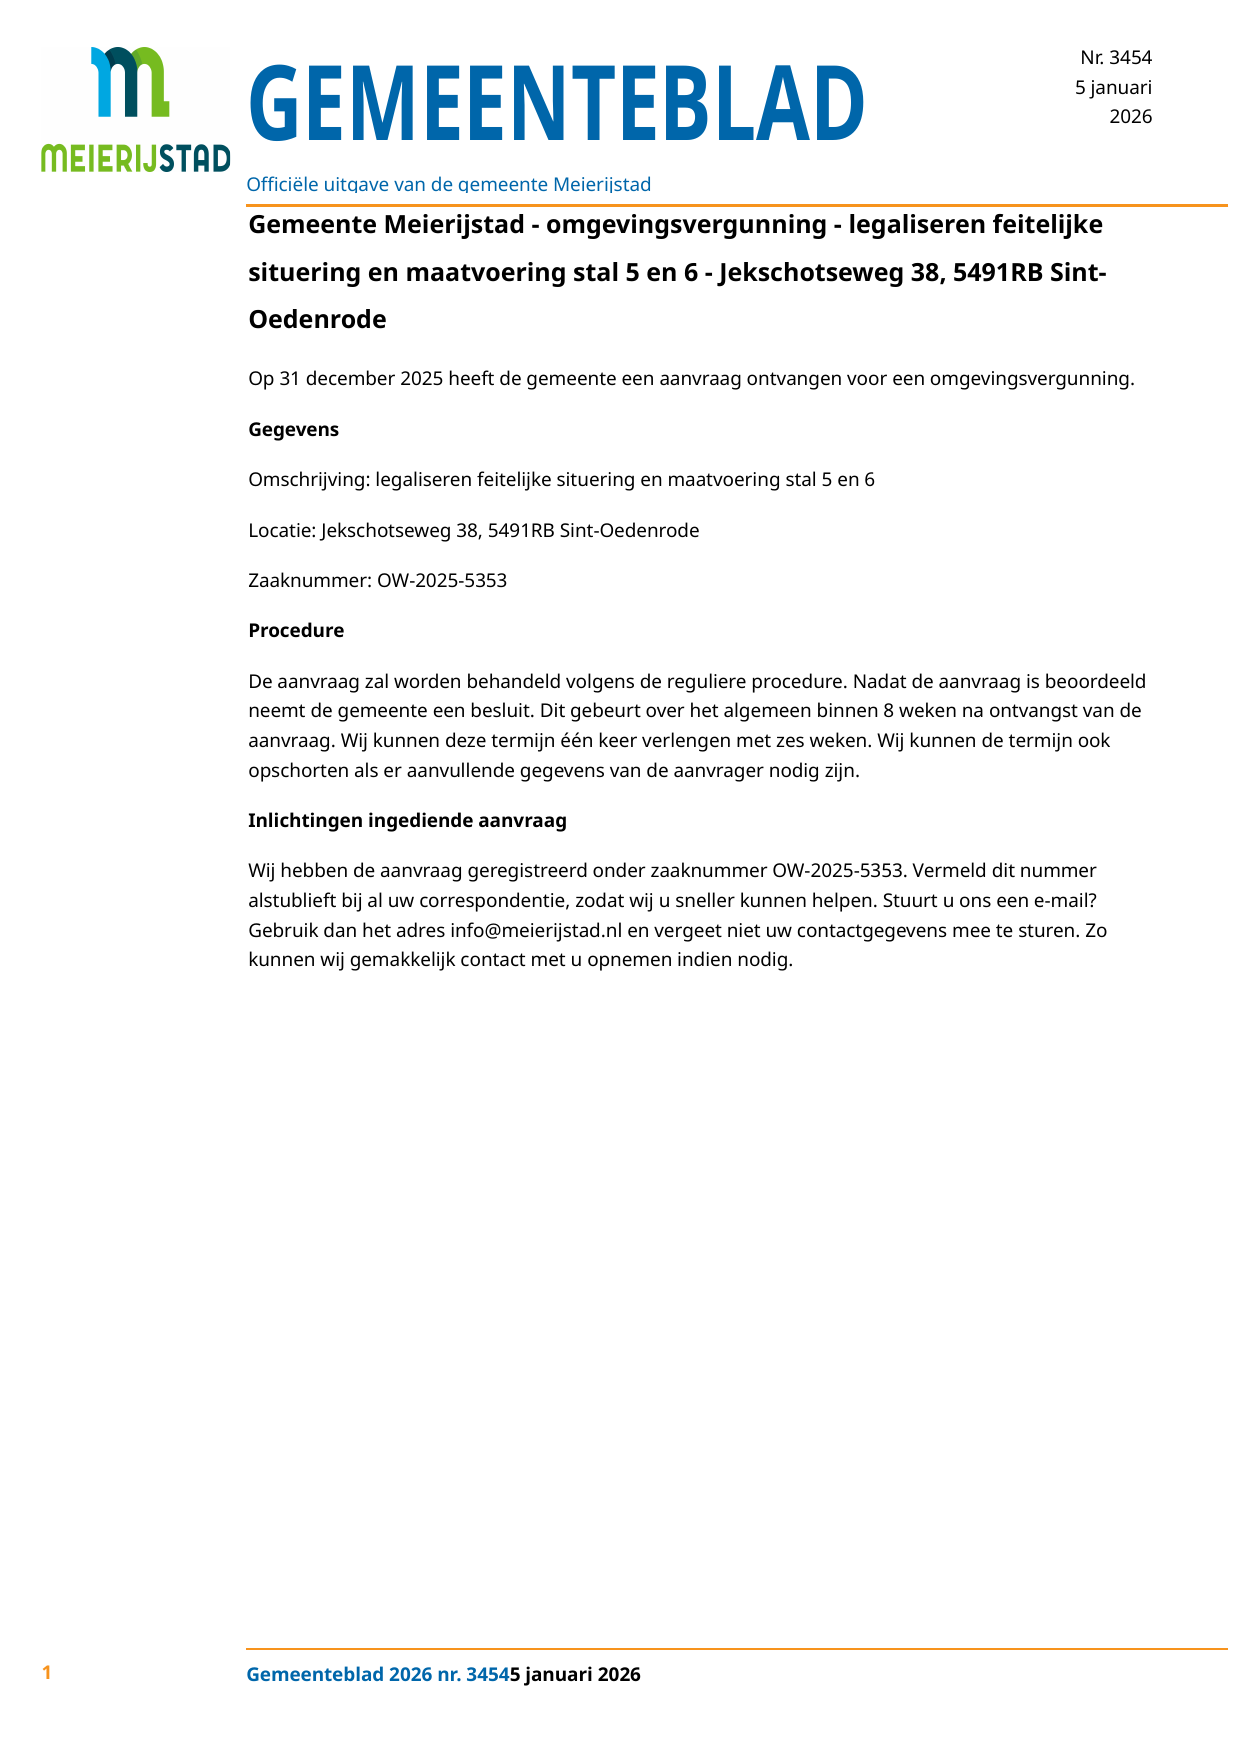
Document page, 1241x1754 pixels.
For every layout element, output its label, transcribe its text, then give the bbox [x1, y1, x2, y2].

text Zaaknummer: OW-2025-5353 [248, 567, 1152, 593]
picture [41, 47, 231, 172]
text Op 31 december 2025 heeft de gemeente een aanvraag ontvangen voor een omgevingsvergunning. [248, 366, 1152, 391]
text De aanvraag zal worden behandeld volgens de reguliere procedure. Nadat de aanvraag is beoordeeld neemt de gemeente een besluit. Dit gebeurt over het algemeen binnen 8 weken na ontvangst van de aanvraag. Wij kunnen deze termijn één keer verlengen met zes weken. Wij kunnen de termijn ook opschorten als er aanvullende gegevens van de aanvrager nodig zijn. [248, 668, 1152, 782]
text Procedure [248, 618, 1152, 643]
text Wij hebben de aanvraag geregistreerd onder zaaknummer OW-2025-5353. Vermeld dit nummer alstublieft bij al uw correspondentie, zodat wij u sneller kunnen helpen. Stuurt u ons een e-mail? Gebruik dan het adres info@meierijstad.nl en vergeet niet uw contactgegevens mee te sturen. Zo kunnen wij gemakkelijk contact met u opnemen indien nodig. [248, 858, 1152, 972]
text Gemeente Meierijstad - omgevingsvergunning - legaliseren feitelijke situering en maatvoering stal 5 en 6 - Jekschotseweg 38, 5491RB Sint-Oedenrode [248, 207, 1152, 336]
text Locatie: Jekschotseweg 38, 5491RB Sint-Oedenrode [248, 517, 1152, 542]
text Inlichtingen ingediende aanvraag [248, 807, 1152, 833]
text Gegevens [248, 416, 1152, 442]
text Omschrijving: legaliseren feitelijke situering en maatvoering stal 5 en 6 [248, 466, 1152, 492]
